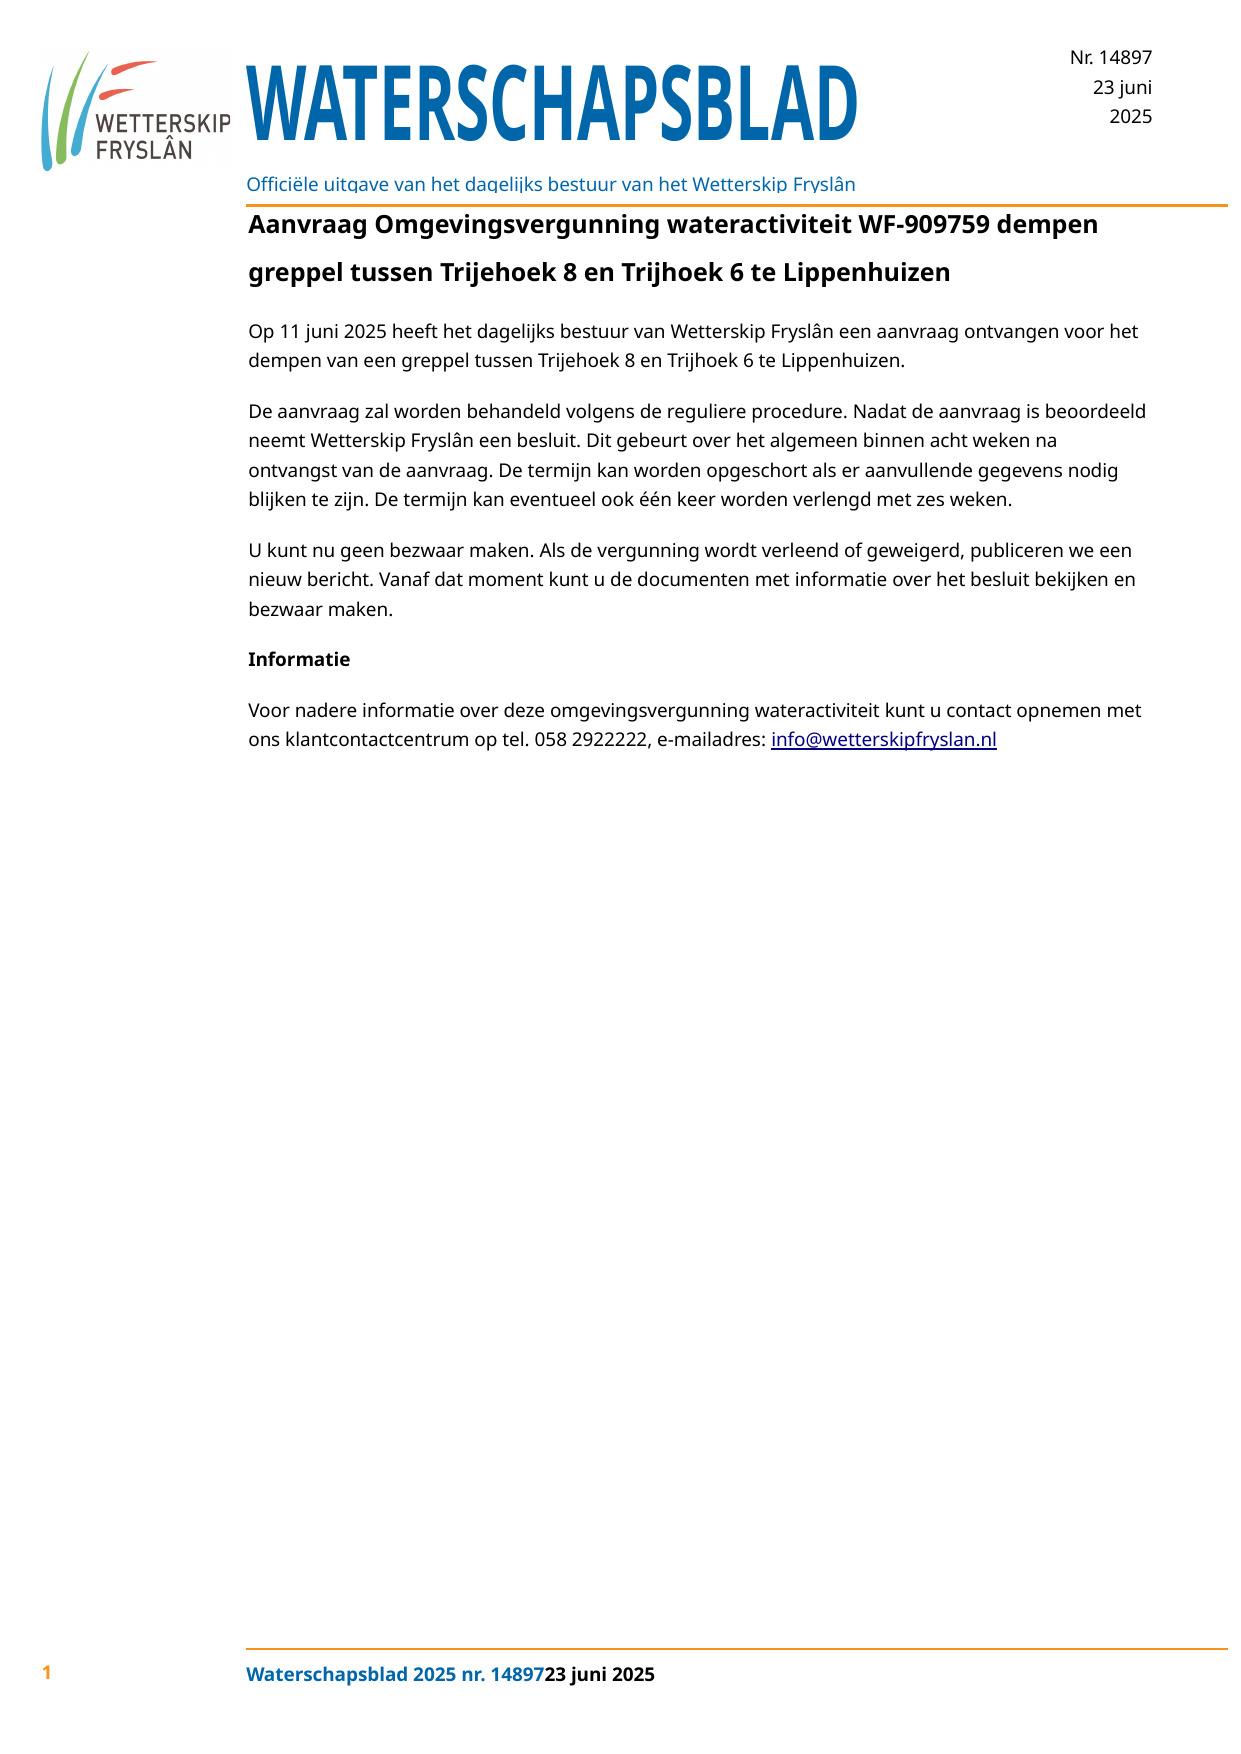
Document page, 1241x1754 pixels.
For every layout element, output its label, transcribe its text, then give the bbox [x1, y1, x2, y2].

picture [41, 47, 231, 172]
text De aanvraag zal worden behandeld volgens de reguliere procedure. Nadat de aanvraag is beoordeeld neemt Wetterskip Fryslân een besluit. Dit gebeurt over het algemeen binnen acht weken na ontvangst van de aanvraag. De termijn kan worden opgeschort als er aanvullende gegevens nodig blijken te zijn. De termijn kan eventueel ook één keer worden verlengd met zes weken. [248, 398, 1152, 512]
text U kunt nu geen bezwaar maken. Als de vergunning wordt verleend of geweigerd, publiceren we een nieuw bericht. Vanaf dat moment kunt u de documenten met informatie over het besluit bekijken en bezwaar maken. [248, 537, 1152, 622]
text Op 11 juni 2025 heeft het dagelijks bestuur van Wetterskip Fryslân een aanvraag ontvangen voor het dempen van een greppel tussen Trijehoek 8 en Trijhoek 6 te Lippenhuizen. [248, 318, 1152, 373]
text Aanvraag Omgevingsvergunning wateractiviteit WF-909759 dempen greppel tussen Trijehoek 8 en Trijhoek 6 te Lippenhuizen [248, 207, 1152, 288]
text Voor nadere informatie over deze omgevingsvergunning wateractiviteit kunt u contact opnemen met ons klantcontactcentrum op tel. 058 2922222, e-mailadres: info@wetterskipfryslan.nl [248, 697, 1152, 752]
text Informatie [248, 647, 1152, 672]
